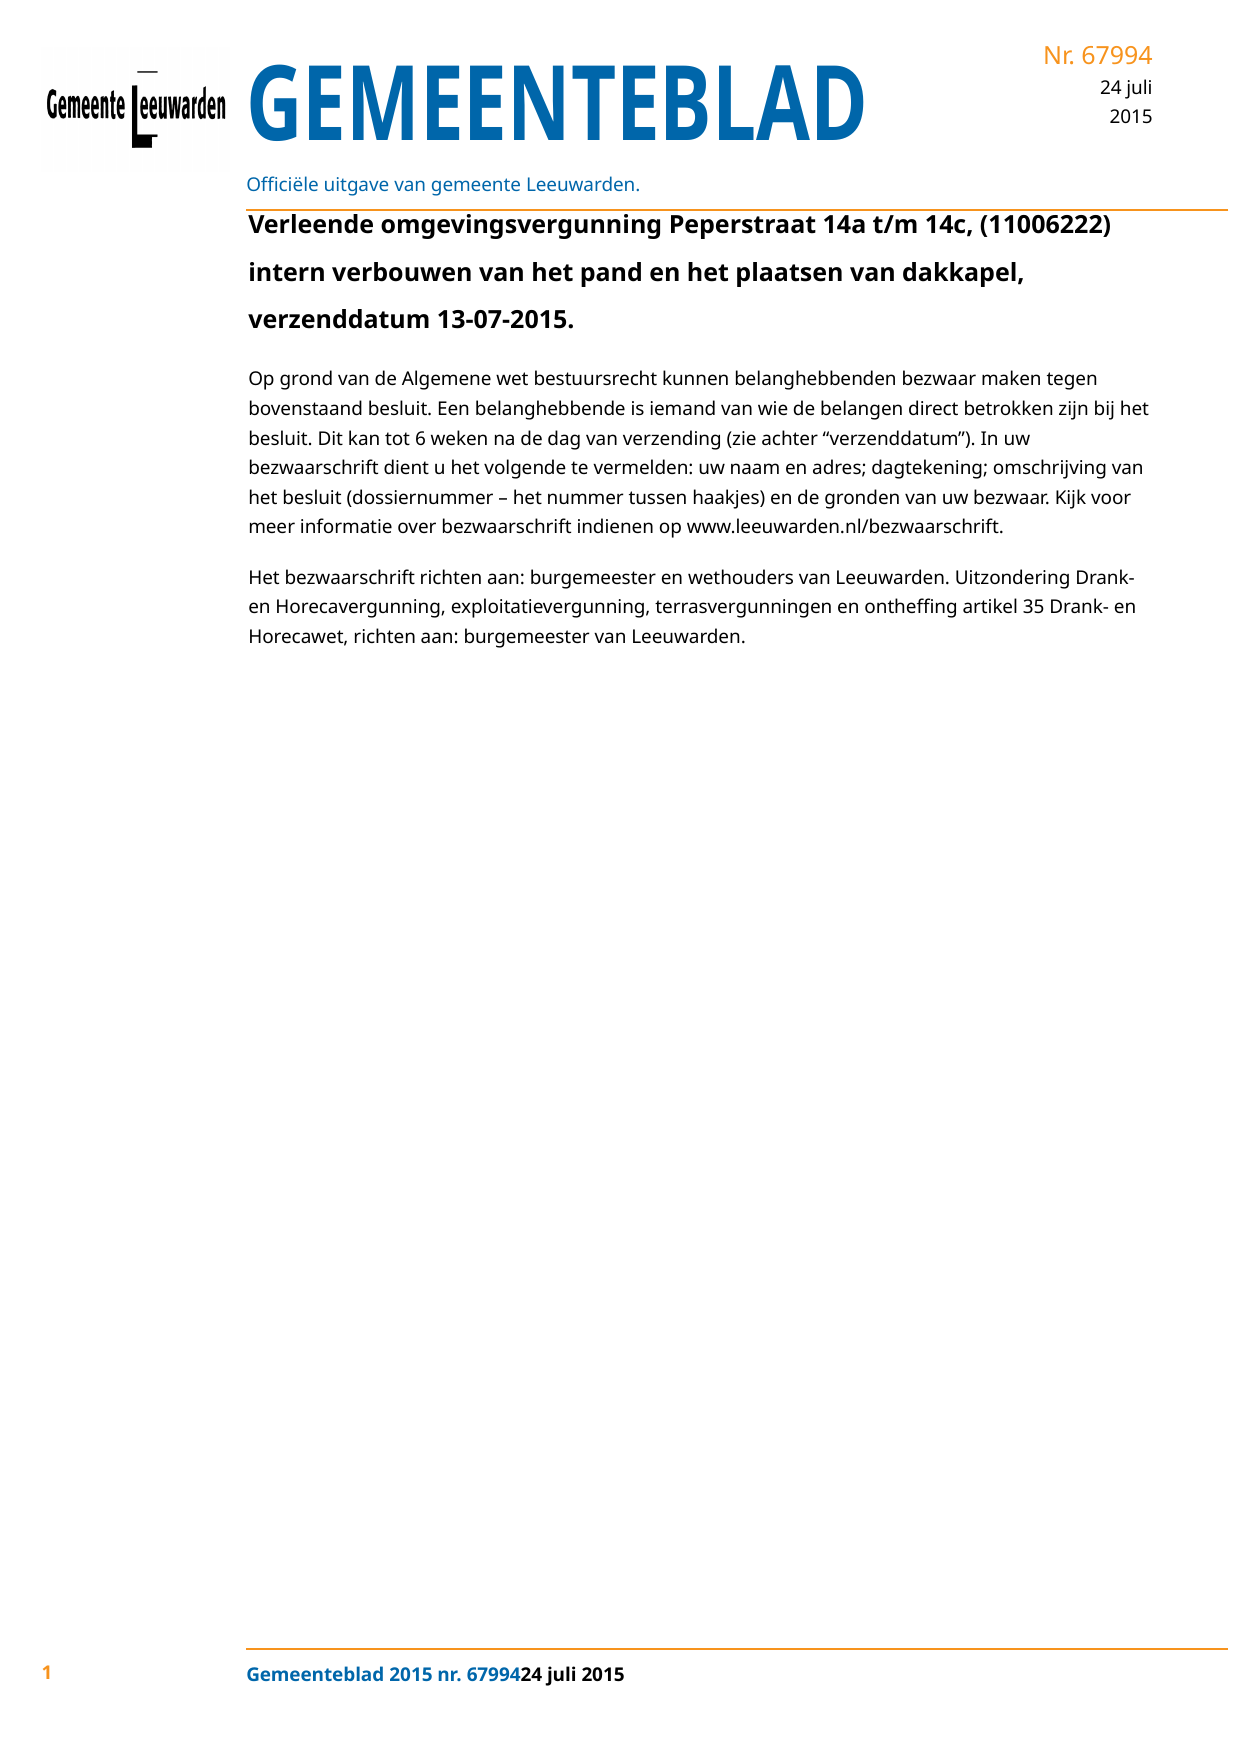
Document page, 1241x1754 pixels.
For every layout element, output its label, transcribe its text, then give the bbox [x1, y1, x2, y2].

text Op grond van de Algemene wet bestuursrecht kunnen belanghebbenden bezwaar maken tegen bovenstaand besluit. Een belanghebbende is iemand van wie de belangen direct betrokken zijn bij het besluit. Dit kan tot 6 weken na de dag van verzending (zie achter “verzenddatum”). In uw bezwaarschrift dient u het volgende te vermelden: uw naam en adres; dagtekening; omschrijving van het besluit (dossiernummer – het nummer tussen haakjes) en de gronden van uw bezwaar. Kijk voor meer informatie over bezwaarschrift indienen op www.leeuwarden.nl/bezwaarschrift. [248, 366, 1152, 539]
picture [41, 47, 231, 172]
text Verleende omgevingsvergunning Peperstraat 14a t/m 14c, (11006222) intern verbouwen van het pand en het plaatsen van dakkapel, verzenddatum 13-07-2015. [248, 211, 1152, 336]
text Het bezwaarschrift richten aan: burgemeester en wethouders van Leeuwarden. Uitzondering Drank- en Horecavergunning, exploitatievergunning, terrasvergunningen en ontheffing artikel 35 Drank- en Horecawet, richten aan: burgemeester van Leeuwarden. [248, 564, 1152, 649]
